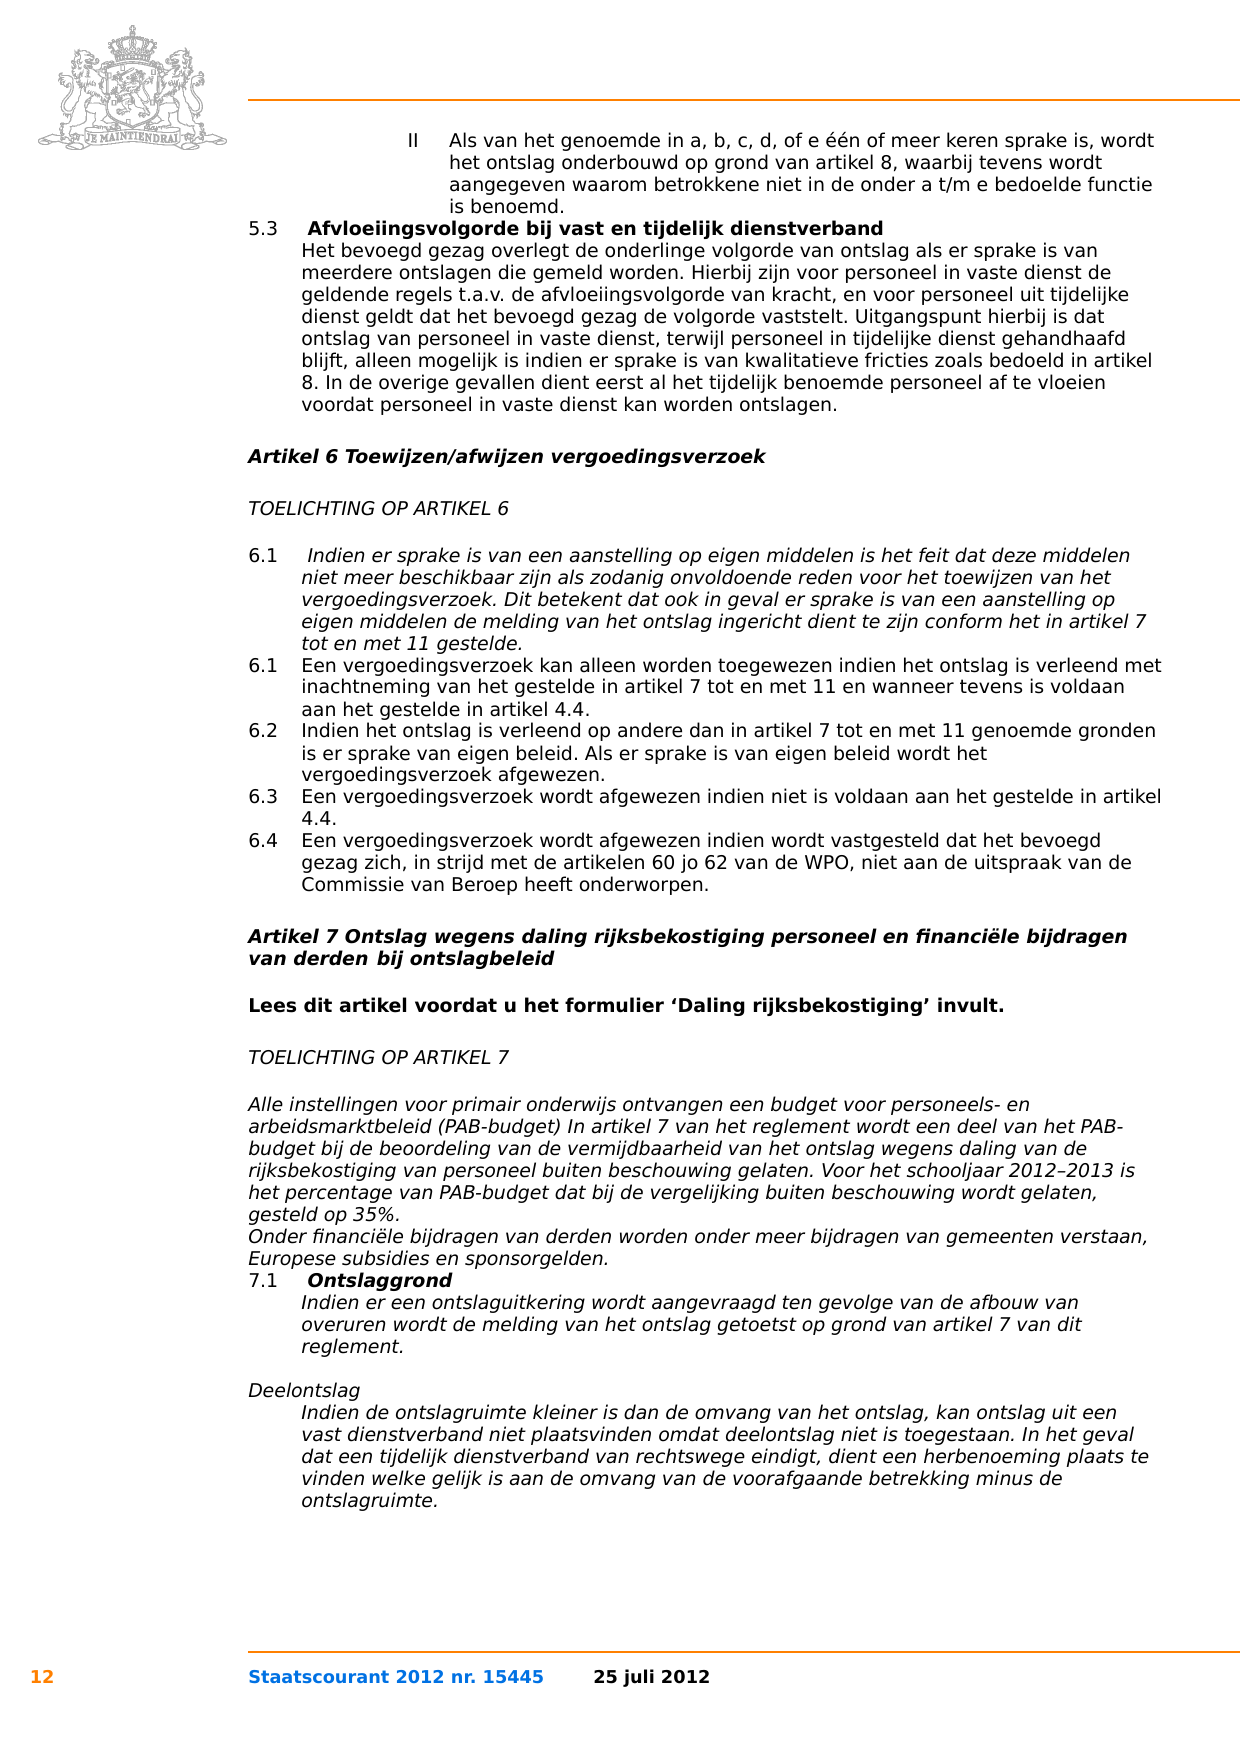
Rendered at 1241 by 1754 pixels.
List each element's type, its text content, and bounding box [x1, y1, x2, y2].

subtitle Artikel 7 Ontslag wegens daling rijksbekostiging personeel en financiële bijdragen van derden bij ontslagbeleid [248, 926, 1163, 970]
text Alle instellingen voor primair onderwijs ontvangen een budget voor personeels- en arbeidsmarktbeleid (PAB-budget) In artikel 7 van het reglement wordt een deel van het PAB-budget bij de beoordeling van de vermijdbaarheid van het ontslag wegens daling van de rijksbekostiging van personeel buiten beschouwing gelaten. Voor het schooljaar 2012–2013 is het percentage van PAB-budget dat bij de vergelijking buiten beschouwing wordt gelaten, gesteld op 35%. [248, 1094, 1163, 1226]
text Onder financiële bijdragen van derden worden onder meer bijdragen van gemeenten verstaan, Europese subsidies en sponsorgelden. [248, 1226, 1163, 1270]
text II Als van het genoemde in a, b, c, d, of e één of meer keren sprake is, wordt het ontslag onderbouwd op grond van artikel 8, waarbij tevens wordt aangegeven waarom betrokkene niet in de onder a t/m e bedoelde functie is benoemd. [407, 130, 1163, 218]
text 6.3 Een vergoedingsverzoek wordt afgewezen indien niet is voldaan aan het gestelde in artikel 4.4. [248, 786, 1163, 830]
text 6.4 Een vergoedingsverzoek wordt afgewezen indien wordt vastgesteld dat het bevoegd gezag zich, in strijd met de artikelen 60 jo 62 van de WPO, niet aan de uitspraak van de Commissie van Beroep heeft onderworpen. [248, 830, 1163, 896]
text Indien de ontslagruimte kleiner is dan de omvang van het ontslag, kan ontslag uit een vast dienstverband niet plaatsvinden omdat deelontslag niet is toegestaan. In het geval dat een tijdelijk dienstverband van rechtswege eindigt, dient een herbenoeming plaats te vinden welke gelijk is aan de omvang van de voorafgaande betrekking minus de ontslagruimte. [301, 1402, 1163, 1512]
subtitle TOELICHTING OP ARTIKEL 6 [248, 498, 1163, 519]
picture [38, 25, 227, 150]
text Lees dit artikel voordat u het formulier ‘Daling rijksbekostiging’ invult. [248, 995, 1163, 1017]
text 6.1 Een vergoedingsverzoek kan alleen worden toegewezen indien het ontslag is verleend met inachtneming van het gestelde in artikel 7 tot en met 11 en wanneer tevens is voldaan aan het gestelde in artikel 4.4. [248, 654, 1163, 720]
subtitle Artikel 6 Toewijzen/afwijzen vergoedingsverzoek [248, 446, 1163, 468]
subtitle TOELICHTING OP ARTIKEL 7 [248, 1047, 1163, 1069]
text 5.3 Afvloeiingsvolgorde bij vast en tijdelijk dienstverband [248, 218, 1163, 240]
text 7.1 Ontslaggrond [248, 1270, 1163, 1292]
text Het bevoegd gezag overlegt de onderlinge volgorde van ontslag als er sprake is van meerdere ontslagen die gemeld worden. Hierbij zijn voor personeel in vaste dienst de geldende regels t.a.v. de afvloeiingsvolgorde van kracht, en voor personeel uit tijdelijke dienst geldt dat het bevoegd gezag de volgorde vaststelt. Uitgangspunt hierbij is dat ontslag van personeel in vaste dienst, terwijl personeel in tijdelijke dienst gehandhaafd blijft, alleen mogelijk is indien er sprake is van kwalitatieve fricties zoals bedoeld in artikel 8. In de overige gevallen dient eerst al het tijdelijk benoemde personeel af te vloeien voordat personeel in vaste dienst kan worden ontslagen. [301, 240, 1163, 416]
text 6.2 Indien het ontslag is verleend op andere dan in artikel 7 tot en met 11 genoemde gronden is er sprake van eigen beleid. Als er sprake is van eigen beleid wordt het vergoedingsverzoek afgewezen. [248, 720, 1163, 786]
subtitle Deelontslag [248, 1380, 1163, 1402]
text 6.1 Indien er sprake is van een aanstelling op eigen middelen is het feit dat deze middelen niet meer beschikbaar zijn als zodanig onvoldoende reden voor het toewijzen van het vergoedingsverzoek. Dit betekent dat ook in geval er sprake is van een aanstelling op eigen middelen de melding van het ontslag ingericht dient te zijn conform het in artikel 7 tot en met 11 gestelde. [248, 544, 1163, 654]
text Indien er een ontslaguitkering wordt aangevraagd ten gevolge van de afbouw van overuren wordt de melding van het ontslag getoetst op grond van artikel 7 van dit reglement. [301, 1292, 1163, 1358]
